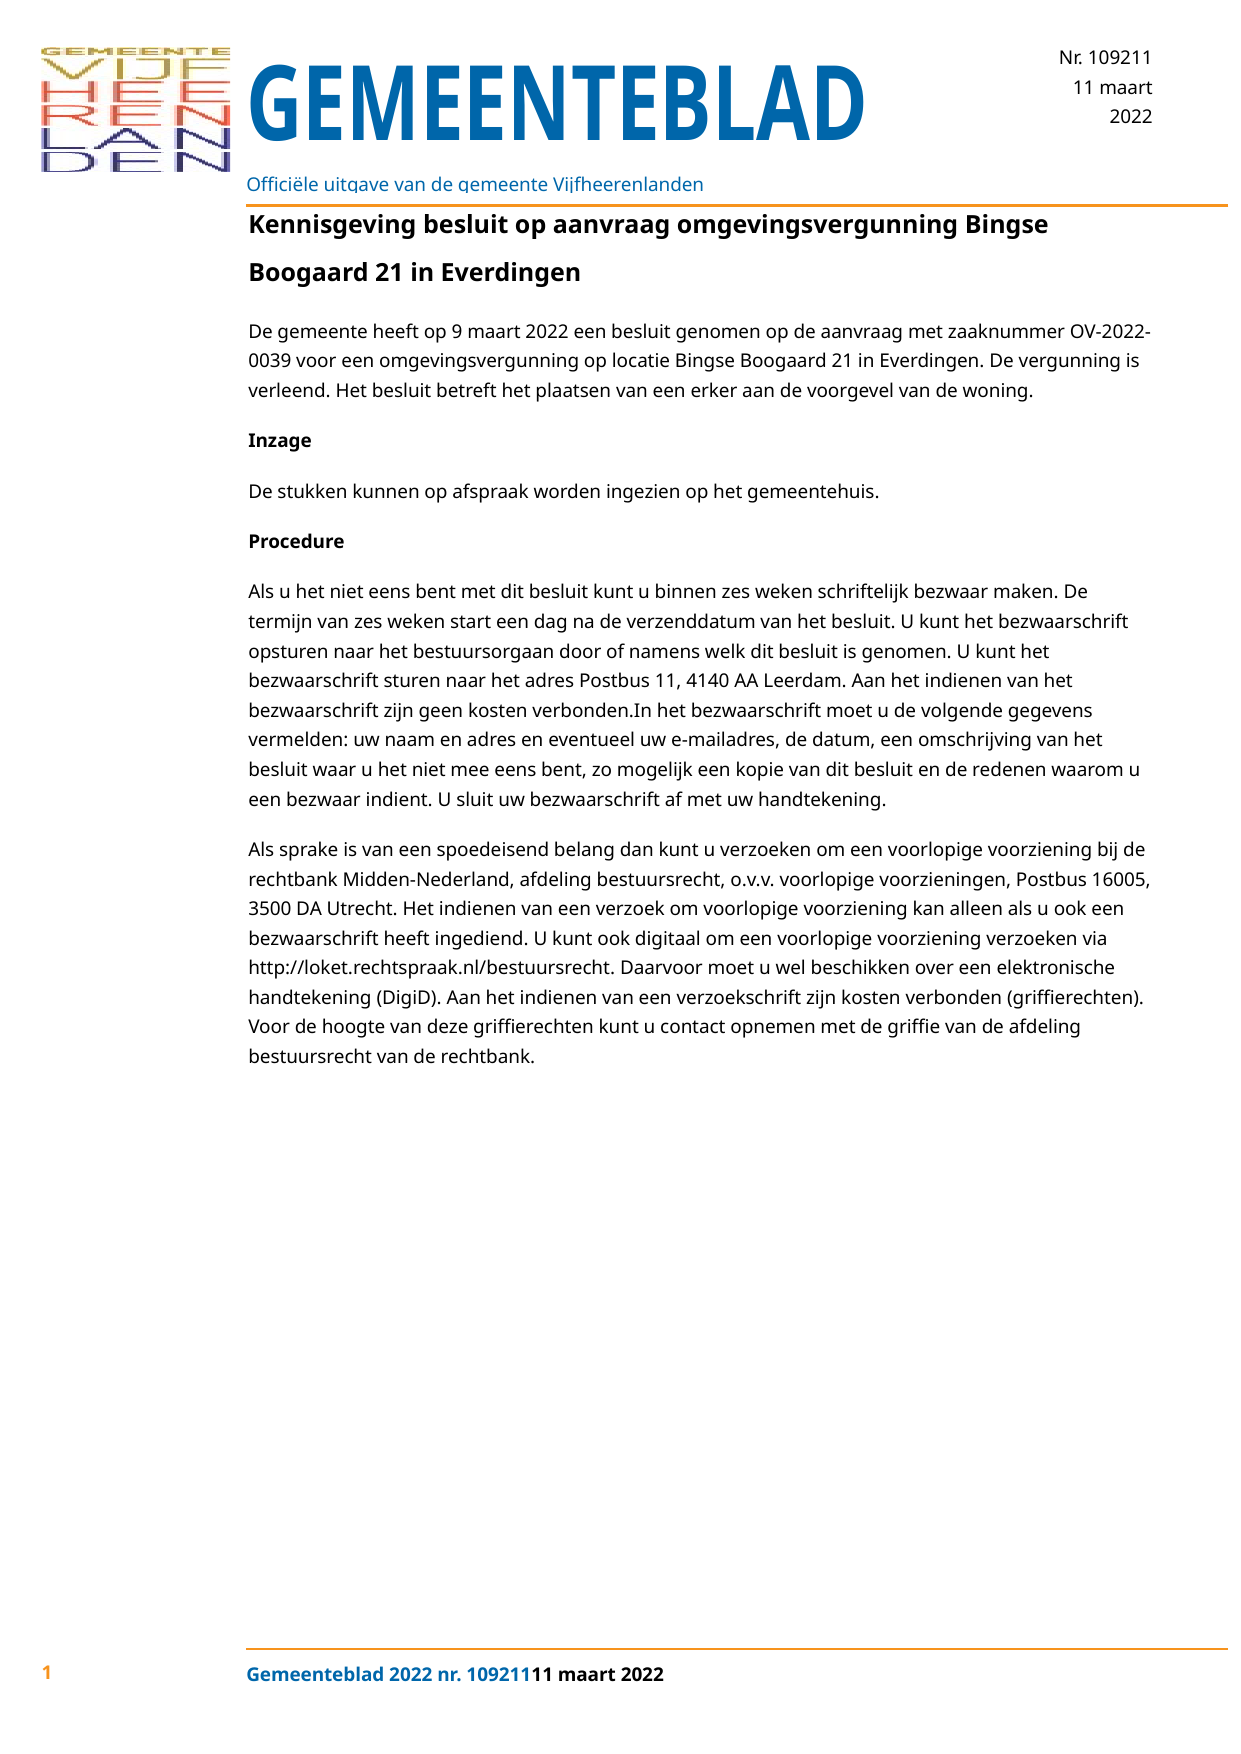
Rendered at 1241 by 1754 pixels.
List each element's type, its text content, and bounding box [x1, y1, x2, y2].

text Kennisgeving besluit op aanvraag omgevingsvergunning Bingse Boogaard 21 in Everdingen [248, 207, 1152, 288]
picture [41, 47, 231, 172]
text Inzage [248, 427, 1152, 453]
text Als u het niet eens bent met dit besluit kunt u binnen zes weken schriftelijk bezwaar maken. De termijn van zes weken start een dag na de verzenddatum van het besluit. U kunt het bezwaarschrift opsturen naar het bestuursorgaan door of namens welk dit besluit is genomen. U kunt het bezwaarschrift sturen naar het adres Postbus 11, 4140 AA Leerdam. Aan het indienen van het bezwaarschrift zijn geen kosten verbonden.In het bezwaarschrift moet u de volgende gegevens vermelden: uw naam en adres en eventueel uw e-mailadres, de datum, een omschrijving van het besluit waar u het niet mee eens bent, zo mogelijk een kopie van dit besluit en de redenen waarom u een bezwaar indient. U sluit uw bezwaarschrift af met uw handtekening. [248, 579, 1152, 812]
text Procedure [248, 528, 1152, 554]
text De gemeente heeft op 9 maart 2022 een besluit genomen op de aanvraag met zaaknummer OV-2022-0039 voor een omgevingsvergunning op locatie Bingse Boogaard 21 in Everdingen. De vergunning is verleend. Het besluit betreft het plaatsen van een erker aan de voorgevel van de woning. [248, 318, 1152, 403]
text Als sprake is van een spoedeisend belang dan kunt u verzoeken om een voorlopige voorziening bij de rechtbank Midden-Nederland, afdeling bestuursrecht, o.v.v. voorlopige voorzieningen, Postbus 16005, 3500 DA Utrecht. Het indienen van een verzoek om voorlopige voorziening kan alleen als u ook een bezwaarschrift heeft ingediend. U kunt ook digitaal om een voorlopige voorziening verzoeken via http://loket.rechtspraak.nl/bestuursrecht. Daarvoor moet u wel beschikken over een elektronische handtekening (DigiD). Aan het indienen van een verzoekschrift zijn kosten verbonden (griffierechten). Voor de hoogte van deze griffierechten kunt u contact opnemen met de griffie van de afdeling bestuursrecht van de rechtbank. [248, 836, 1152, 1069]
text De stukken kunnen op afspraak worden ingezien op het gemeentehuis. [248, 478, 1152, 504]
